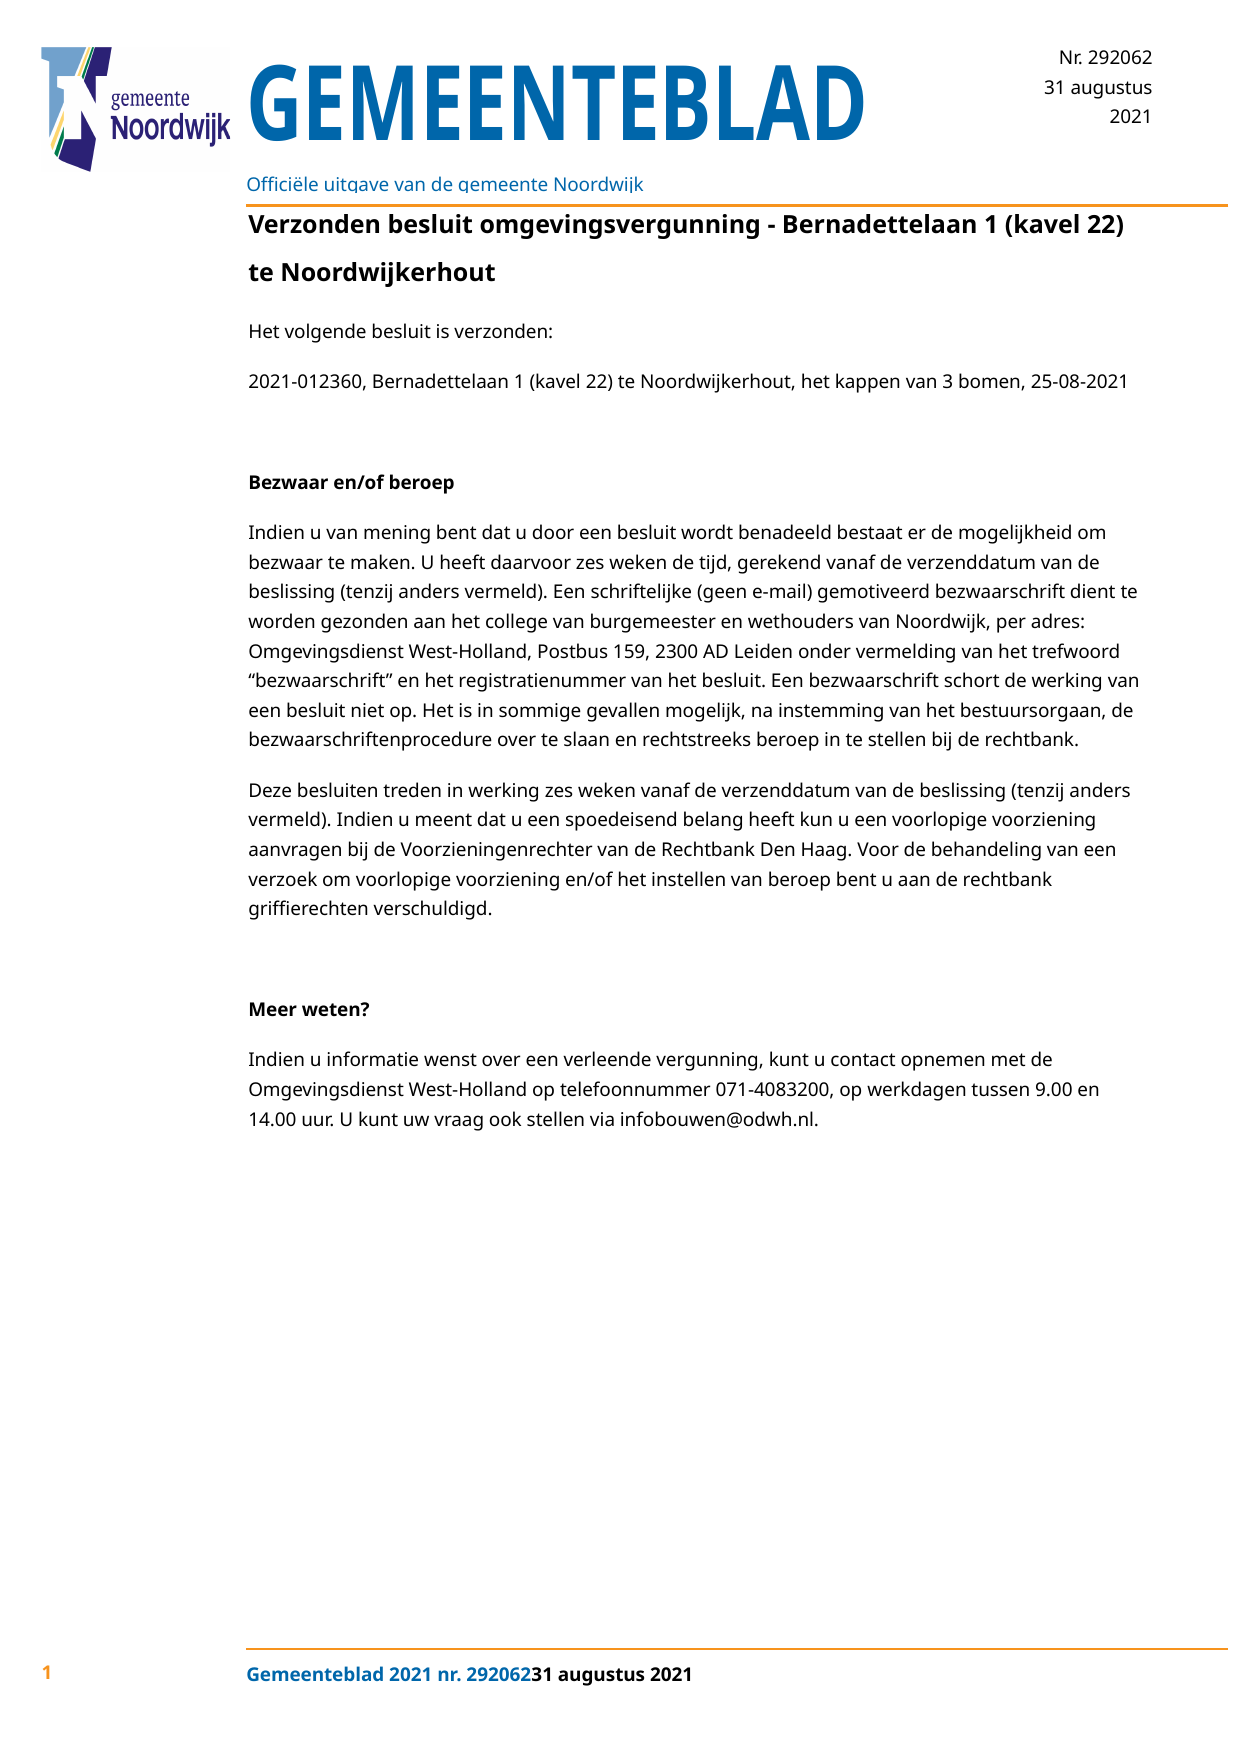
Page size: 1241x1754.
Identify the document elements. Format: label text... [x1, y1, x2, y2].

text Verzonden besluit omgevingsvergunning - Bernadettelaan 1 (kavel 22) te Noordwijkerhout [248, 207, 1152, 288]
text Bezwaar en/of beroep [248, 469, 1152, 495]
text Indien u informatie wenst over een verleende vergunning, kunt u contact opnemen met de Omgevingsdienst West-Holland op telefoonnummer 071-4083200, op werkdagen tussen 9.00 en 14.00 uur. U kunt uw vraag ook stellen via infobouwen@odwh.nl. [248, 1047, 1152, 1132]
text 2021-012360, Bernadettelaan 1 (kavel 22) te Noordwijkerhout, het kappen van 3 bomen, 25-08-2021 [248, 368, 1152, 394]
text Meer weten? [248, 996, 1152, 1022]
text Het volgende besluit is verzonden: [248, 318, 1152, 344]
text Deze besluiten treden in werking zes weken vanaf de verzenddatum van de beslissing (tenzij anders vermeld). Indien u meent dat u een spoedeisend belang heeft kun u een voorlopige voorziening aanvragen bij de Voorzieningenrechter van de Rechtbank Den Haag. Voor de behandeling van een verzoek om voorlopige voorziening en/of het instellen van beroep bent u aan de rechtbank griffierechten verschuldigd. [248, 777, 1152, 921]
text Indien u van mening bent dat u door een besluit wordt benadeeld bestaat er de mogelijkheid om bezwaar te maken. U heeft daarvoor zes weken de tijd, gerekend vanaf de verzenddatum van de beslissing (tenzij anders vermeld). Een schriftelijke (geen e-mail) gemotiveerd bezwaarschrift dient te worden gezonden aan het college van burgemeester en wethouders van Noordwijk, per adres: Omgevingsdienst West-Holland, Postbus 159, 2300 AD Leiden onder vermelding van het trefwoord “bezwaarschrift” en het registratienummer van het besluit. Een bezwaarschrift schort de werking van een besluit niet op. Het is in sommige gevallen mogelijk, na instemming van het bestuursorgaan, de bezwaarschriftenprocedure over te slaan en rechtstreeks beroep in te stellen bij de rechtbank. [248, 519, 1152, 752]
picture [41, 47, 231, 172]
